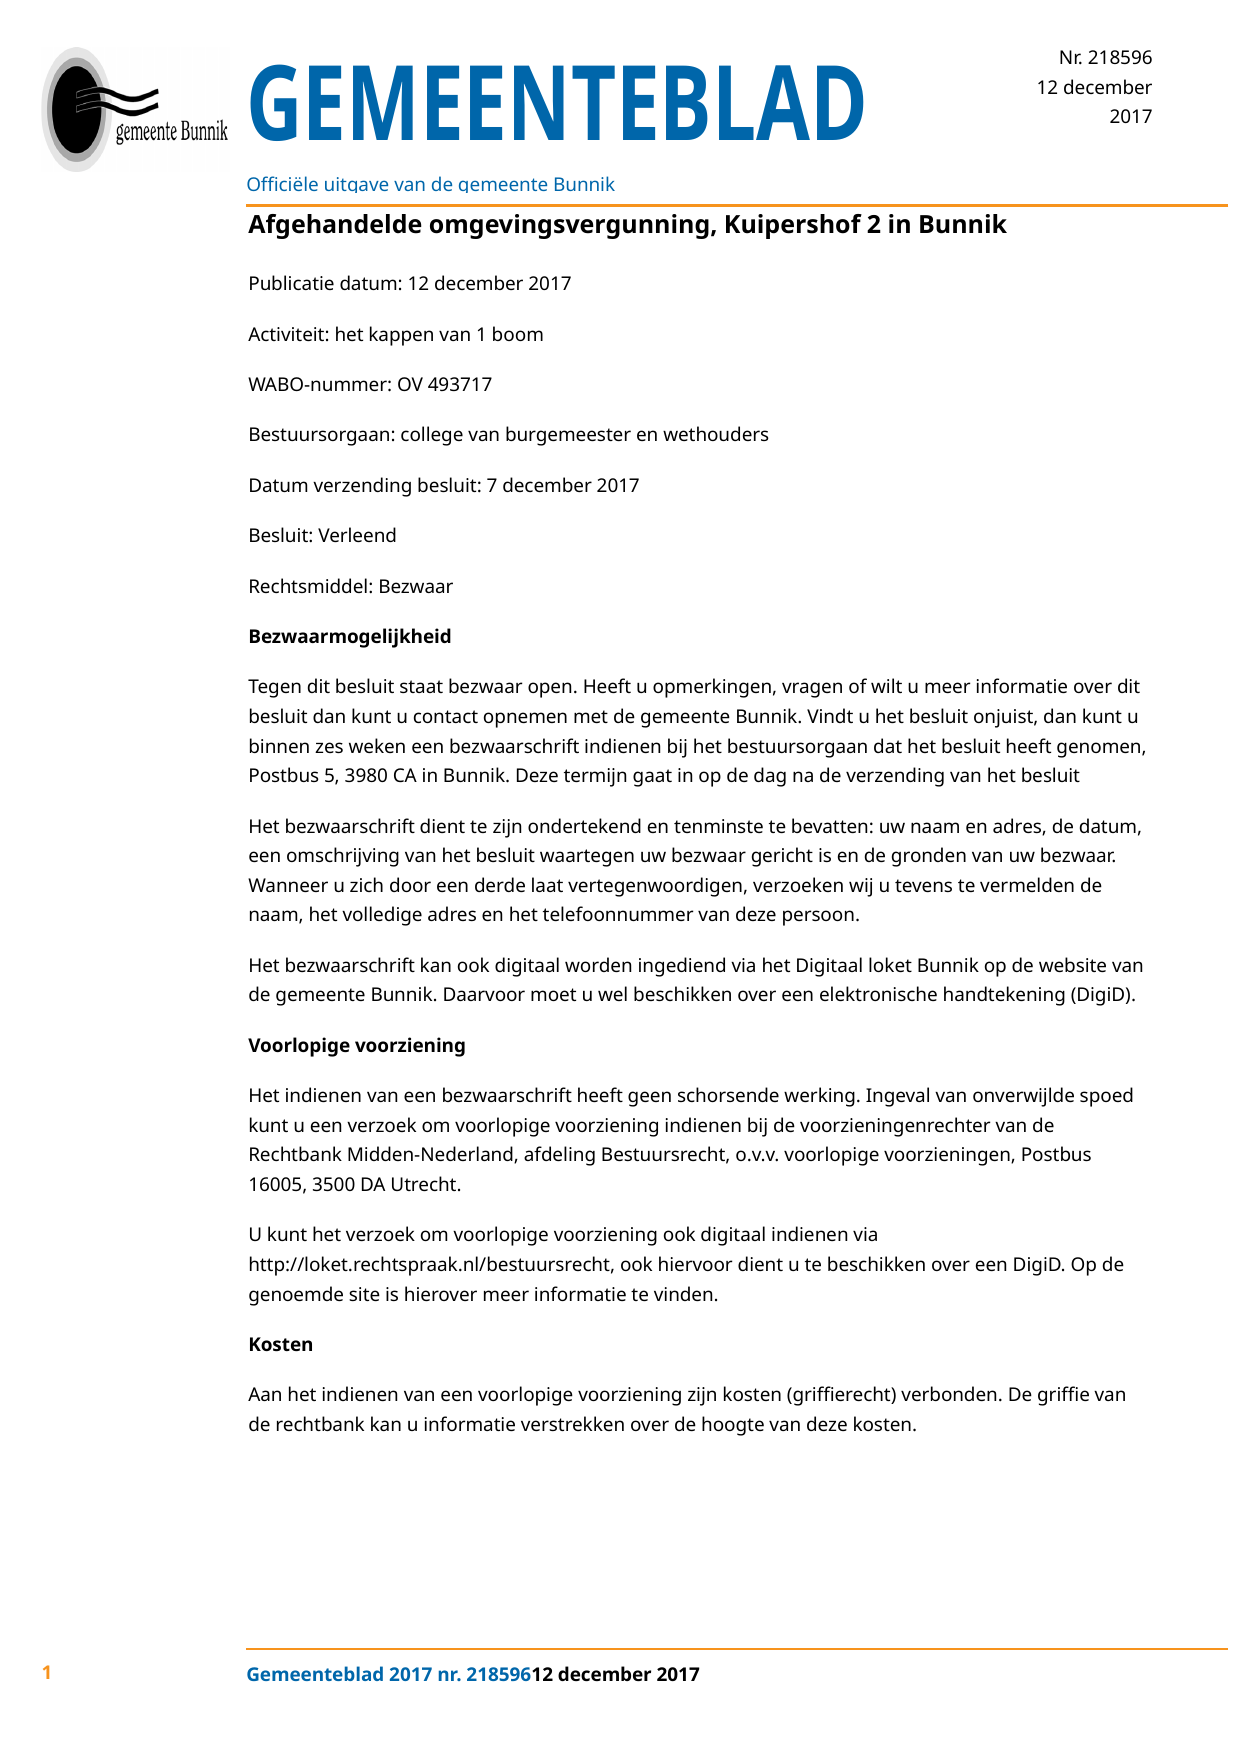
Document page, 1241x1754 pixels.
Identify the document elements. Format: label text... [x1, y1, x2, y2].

text U kunt het verzoek om voorlopige voorziening ook digitaal indienen via http://loket.rechtspraak.nl/bestuursrecht, ook hiervoor dient u te beschikken over een DigiD. Op de genoemde site is hierover meer informatie te vinden. [248, 1222, 1152, 1306]
text Het bezwaarschrift kan ook digitaal worden ingediend via het Digitaal loket Bunnik op de website van de gemeente Bunnik. Daarvoor moet u wel beschikken over een elektronische handtekening (DigiD). [248, 952, 1152, 1007]
text Publicatie datum: 12 december 2017 [248, 270, 1152, 296]
text Bestuursorgaan: college van burgemeester en wethouders [248, 422, 1152, 447]
text Aan het indienen van een voorlopige voorziening zijn kosten (griffierecht) verbonden. De griffie van de rechtbank kan u informatie verstrekken over de hoogte van deze kosten. [248, 1382, 1152, 1437]
text Tegen dit besluit staat bezwaar open. Heeft u opmerkingen, vragen of wilt u meer informatie over dit besluit dan kunt u contact opnemen met de gemeente Bunnik. Vindt u het besluit onjuist, dan kunt u binnen zes weken een bezwaarschrift indienen bij het bestuursorgaan dat het besluit heeft genomen, Postbus 5, 3980 CA in Bunnik. Deze termijn gaat in op de dag na de verzending van het besluit [248, 674, 1152, 788]
text Het indienen van een bezwaarschrift heeft geen schorsende werking. Ingeval van onverwijlde spoed kunt u een verzoek om voorlopige voorziening indienen bij de voorzieningenrechter van de Rechtbank Midden-Nederland, afdeling Bestuursrecht, o.v.v. voorlopige voorzieningen, Postbus 16005, 3500 DA Utrecht. [248, 1082, 1152, 1197]
text Besluit: Verleend [248, 522, 1152, 548]
text Datum verzending besluit: 7 december 2017 [248, 472, 1152, 498]
text Kosten [248, 1331, 1152, 1357]
text Het bezwaarschrift dient te zijn ondertekend en tenminste te bevatten: uw naam en adres, de datum, een omschrijving van het besluit waartegen uw bezwaar gericht is en de gronden van uw bezwaar. Wanneer u zich door een derde laat vertegenwoordigen, verzoeken wij u tevens te vermelden de naam, het volledige adres en het telefoonnummer van deze persoon. [248, 813, 1152, 927]
text Afgehandelde omgevingsvergunning, Kuipershof 2 in Bunnik [248, 207, 1152, 241]
picture [41, 47, 231, 172]
text Rechtsmiddel: Bezwaar [248, 573, 1152, 598]
text Bezwaarmogelijkheid [248, 623, 1152, 649]
text WABO-nummer: OV 493717 [248, 371, 1152, 397]
text Activiteit: het kappen van 1 boom [248, 321, 1152, 346]
text Voorlopige voorziening [248, 1032, 1152, 1058]
